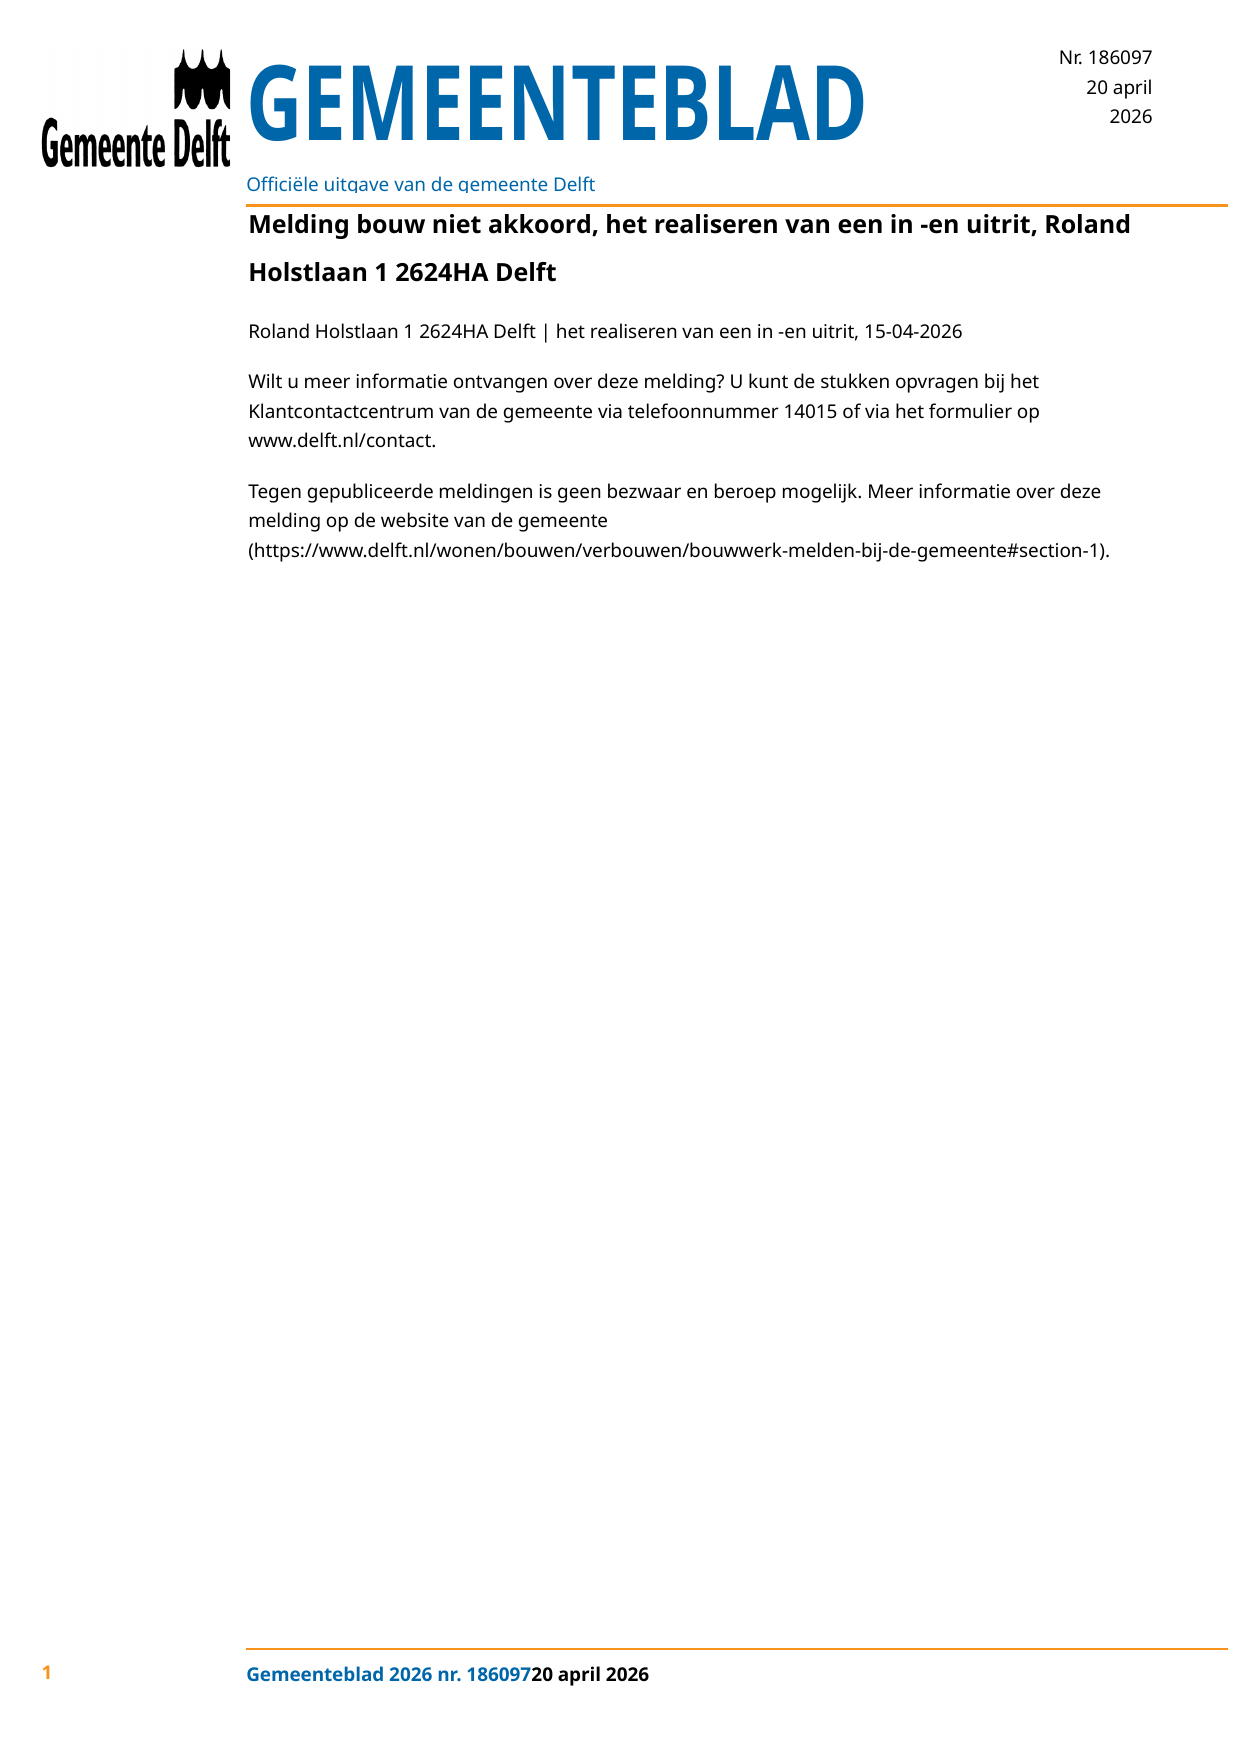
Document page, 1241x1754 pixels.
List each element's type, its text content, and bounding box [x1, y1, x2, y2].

text Tegen gepubliceerde meldingen is geen bezwaar en beroep mogelijk. Meer informatie over deze melding op de website van de gemeente (https://www.delft.nl/wonen/bouwen/verbouwen/bouwwerk-melden-bij-de-gemeente#section-1). [248, 478, 1152, 563]
text Melding bouw niet akkoord, het realiseren van een in -en uitrit, Roland Holstlaan 1 2624HA Delft [248, 207, 1152, 288]
text Roland Holstlaan 1 2624HA Delft | het realiseren van een in -en uitrit, 15-04-2026 [248, 318, 1152, 344]
text Wilt u meer informatie ontvangen over deze melding? U kunt de stukken opvragen bij het Klantcontactcentrum van de gemeente via telefoonnummer 14015 of via het formulier op www.delft.nl/contact. [248, 368, 1152, 453]
picture [41, 47, 231, 172]
